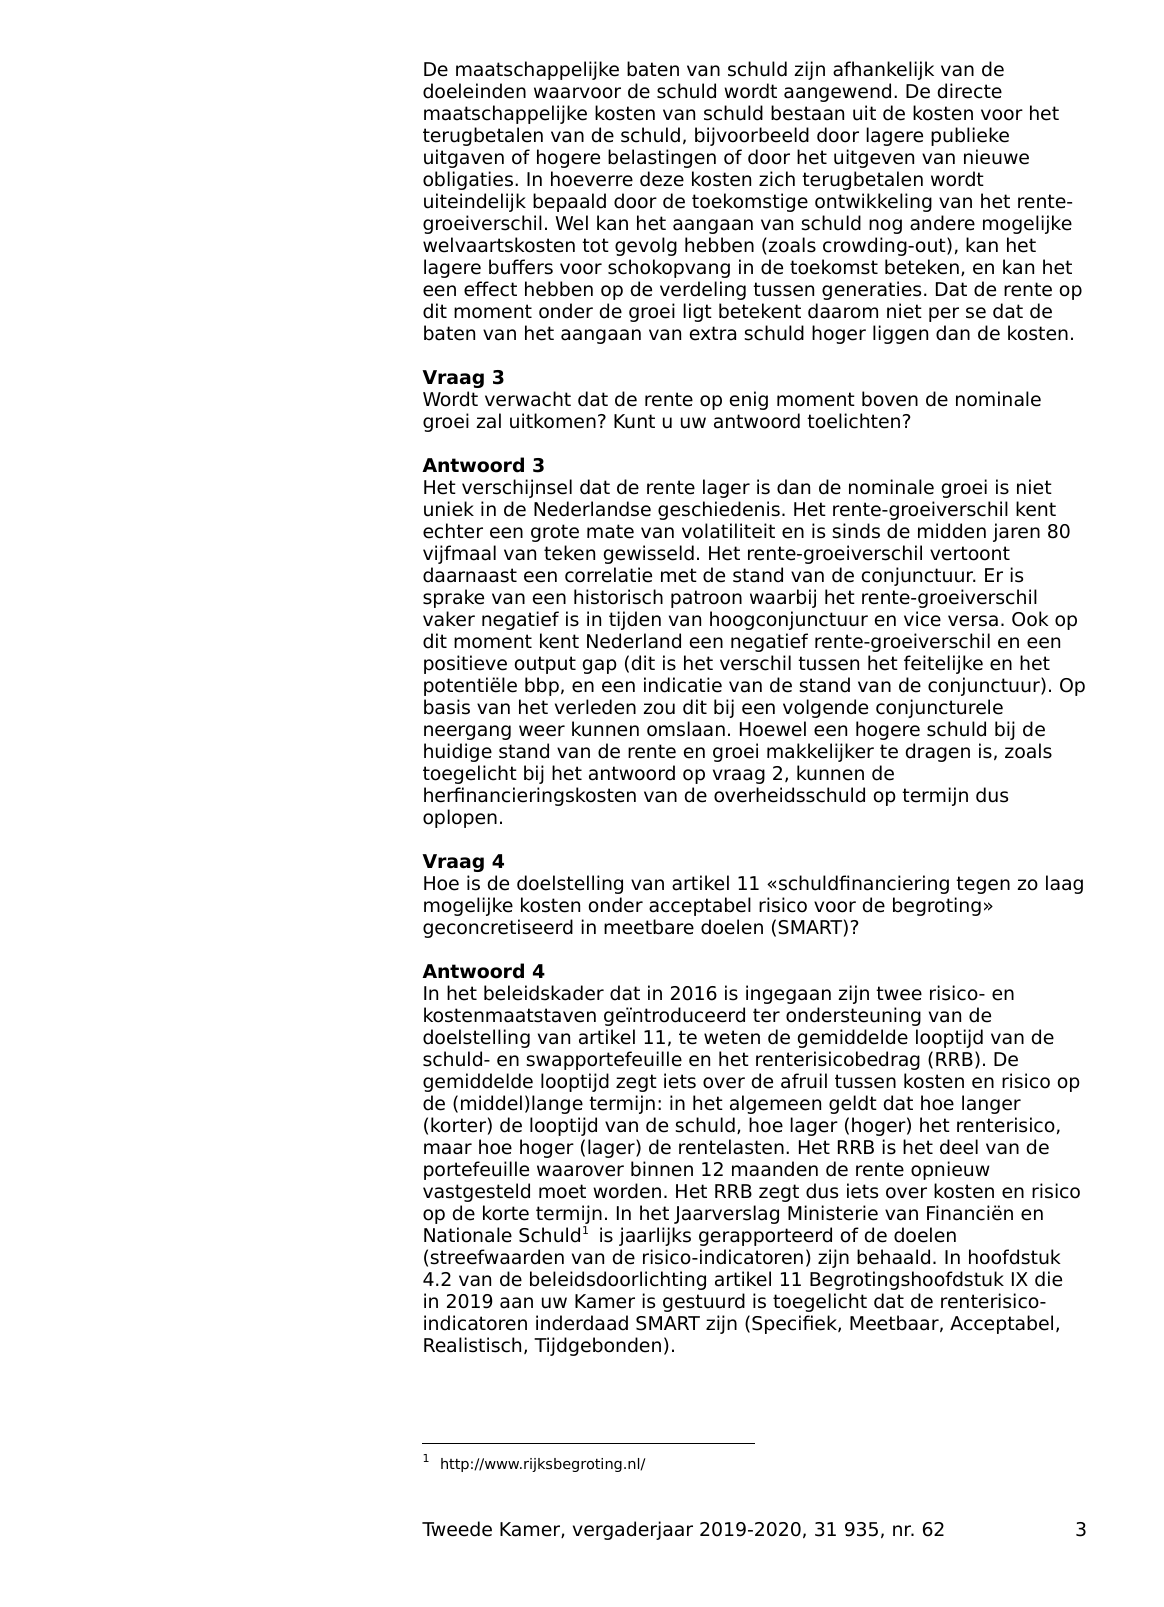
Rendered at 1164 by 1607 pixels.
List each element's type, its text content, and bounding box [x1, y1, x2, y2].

text http://www.rijksbegroting.nl/ [422, 1452, 1087, 1474]
text Antwoord 4 [422, 961, 1087, 983]
text Vraag 3 [422, 367, 1087, 389]
text Vraag 4 [422, 851, 1087, 873]
text In het beleidskader dat in 2016 is ingegaan zijn twee risico- en kostenmaatstaven geïntroduceerd ter ondersteuning van de doelstelling van artikel 11, te weten de gemiddelde looptijd van de schuld- en swapportefeuille en het renterisicobedrag (RRB). De gemiddelde looptijd zegt iets over de afruil tussen kosten en risico op de (middel)lange termijn: in het algemeen geldt dat hoe langer (korter) de looptijd van de schuld, hoe lager (hoger) het renterisico, maar hoe hoger (lager) de rentelasten. Het RRB is het deel van de portefeuille waarover binnen 12 maanden de rente opnieuw vastgesteld moet worden. Het RRB zegt dus iets over kosten en risico op de korte termijn. In het Jaarverslag Ministerie van Financiën en Nationale Schuld is jaarlijks gerapporteerd of de doelen (streefwaarden van de risico-indicatoren) zijn behaald. In hoofdstuk 4.2 van de beleidsdoorlichting artikel 11 Begrotingshoofdstuk IX die in 2019 aan uw Kamer is gestuurd is toegelicht dat de renterisico-indicatoren inderdaad SMART zijn (Specifiek, Meetbaar, Acceptabel, Realistisch, Tijdgebonden). [422, 983, 1087, 1357]
text Wordt verwacht dat de rente op enig moment boven de nominale groei zal uitkomen? Kunt u uw antwoord toelichten? [422, 389, 1087, 433]
text De maatschappelijke baten van schuld zijn afhankelijk van de doeleinden waarvoor de schuld wordt aangewend. De directe maatschappelijke kosten van schuld bestaan uit de kosten voor het terugbetalen van de schuld, bijvoorbeeld door lagere publieke uitgaven of hogere belastingen of door het uitgeven van nieuwe obligaties. In hoeverre deze kosten zich terugbetalen wordt uiteindelijk bepaald door de toekomstige ontwikkeling van het rente-groeiverschil. Wel kan het aangaan van schuld nog andere mogelijke welvaartskosten tot gevolg hebben (zoals crowding-out), kan het lagere buffers voor schokopvang in de toekomst beteken, en kan het een effect hebben op de verdeling tussen generaties. Dat de rente op dit moment onder de groei ligt betekent daarom niet per se dat de baten van het aangaan van extra schuld hoger liggen dan de kosten. [422, 59, 1087, 345]
text Hoe is de doelstelling van artikel 11 «schuldfinanciering tegen zo laag mogelijke kosten onder acceptabel risico voor de begroting» geconcretiseerd in meetbare doelen (SMART)? [422, 873, 1087, 939]
text Het verschijnsel dat de rente lager is dan de nominale groei is niet uniek in de Nederlandse geschiedenis. Het rente-groeiverschil kent echter een grote mate van volatiliteit en is sinds de midden jaren 80 vijfmaal van teken gewisseld. Het rente-groeiverschil vertoont daarnaast een correlatie met de stand van de conjunctuur. Er is sprake van een historisch patroon waarbij het rente-groeiverschil vaker negatief is in tijden van hoogconjunctuur en vice versa. Ook op dit moment kent Nederland een negatief rente-groeiverschil en een positieve output gap (dit is het verschil tussen het feitelijke en het potentiële bbp, en een indicatie van de stand van de conjunctuur). Op basis van het verleden zou dit bij een volgende conjuncturele neergang weer kunnen omslaan. Hoewel een hogere schuld bij de huidige stand van de rente en groei makkelijker te dragen is, zoals toegelicht bij het antwoord op vraag 2, kunnen de herfinancieringskosten van de overheidsschuld op termijn dus oplopen. [422, 477, 1087, 829]
text Antwoord 3 [422, 455, 1087, 477]
